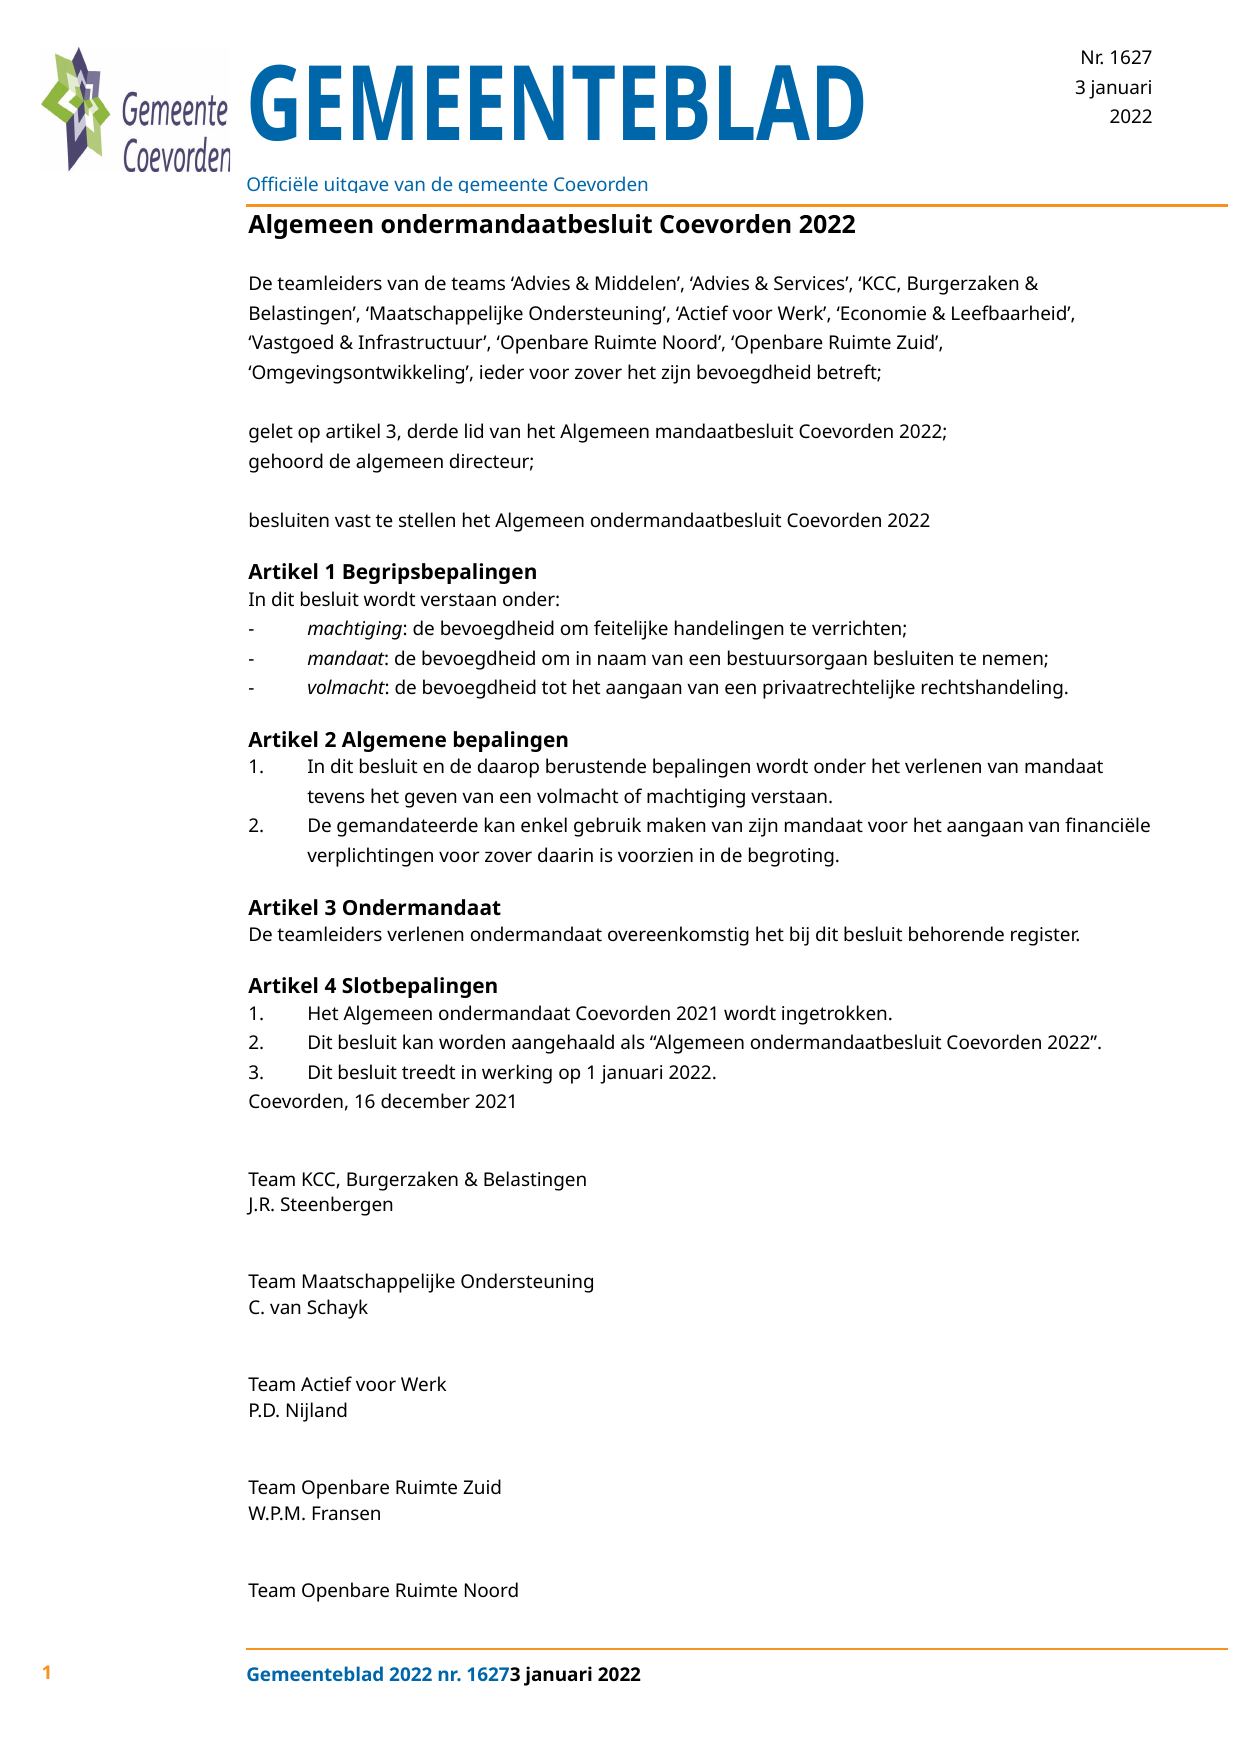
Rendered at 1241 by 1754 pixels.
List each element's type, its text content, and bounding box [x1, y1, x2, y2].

text gehoord de algemeen directeur; [248, 448, 1152, 473]
list Dit besluit kan worden aangehaald als “Algemeen ondermandaatbesluit Coevorden 2022”. [248, 1029, 1152, 1055]
text gelet op artikel 3, derde lid van het Algemeen mandaatbesluit Coevorden 2022; [248, 418, 1152, 444]
text besluiten vast te stellen het Algemeen ondermandaatbesluit Coevorden 2022 [248, 507, 1152, 533]
list volmacht: de bevoegdheid tot het aangaan van een privaatrechtelijke rechtshandeling. [248, 674, 1152, 700]
text Team Actief voor Werk [248, 1372, 1152, 1397]
picture [41, 47, 231, 172]
text J.R. Steenbergen [248, 1192, 1152, 1217]
list In dit besluit en de daarop berustende bepalingen wordt onder het verlenen van mandaat tevens het geven van een volmacht of machtiging verstaan. [248, 753, 1152, 809]
text C. van Schayk [248, 1294, 1152, 1320]
text Algemeen ondermandaatbesluit Coevorden 2022 [248, 207, 1152, 241]
text Artikel 3 Ondermandaat [248, 893, 1152, 921]
text De teamleiders verlenen ondermandaat overeenkomstig het bij dit besluit behorende register. [248, 921, 1152, 947]
text Artikel 4 Slotbepalingen [248, 971, 1152, 1000]
list Dit besluit treedt in werking op 1 januari 2022. [248, 1059, 1152, 1085]
text Artikel 1 Begripsbepalingen [248, 557, 1152, 586]
list mandaat: de bevoegdheid om in naam van een bestuursorgaan besluiten te nemen; [248, 645, 1152, 671]
list Het Algemeen ondermandaat Coevorden 2021 wordt ingetrokken. [248, 1000, 1152, 1026]
text Artikel 2 Algemene bepalingen [248, 725, 1152, 753]
text De teamleiders van de teams ‘Advies & Middelen’, ‘Advies & Services’, ‘KCC, Burgerzaken & Belastingen’, ‘Maatschappelijke Ondersteuning’, ‘Actief voor Werk’, ‘Economie & Leefbaarheid’, ‘Vastgoed & Infrastructuur’, ‘Openbare Ruimte Noord’, ‘Openbare Ruimte Zuid’, ‘Omgevingsontwikkeling’, ieder voor zover het zijn bevoegdheid betreft; [248, 270, 1152, 385]
text Team KCC, Burgerzaken & Belastingen [248, 1166, 1152, 1192]
text In dit besluit wordt verstaan onder: [248, 586, 1152, 612]
text Team Openbare Ruimte Zuid [248, 1474, 1152, 1500]
text Team Openbare Ruimte Noord [248, 1577, 1152, 1603]
text P.D. Nijland [248, 1397, 1152, 1423]
text W.P.M. Fransen [248, 1500, 1152, 1526]
text Team Maatschappelijke Ondersteuning [248, 1269, 1152, 1294]
list De gemandateerde kan enkel gebruik maken van zijn mandaat voor het aangaan van financiële verplichtingen voor zover daarin is voorzien in de begroting. [248, 813, 1152, 868]
text Coevorden, 16 december 2021 [248, 1089, 1152, 1114]
list machtiging: de bevoegdheid om feitelijke handelingen te verrichten; [248, 615, 1152, 641]
